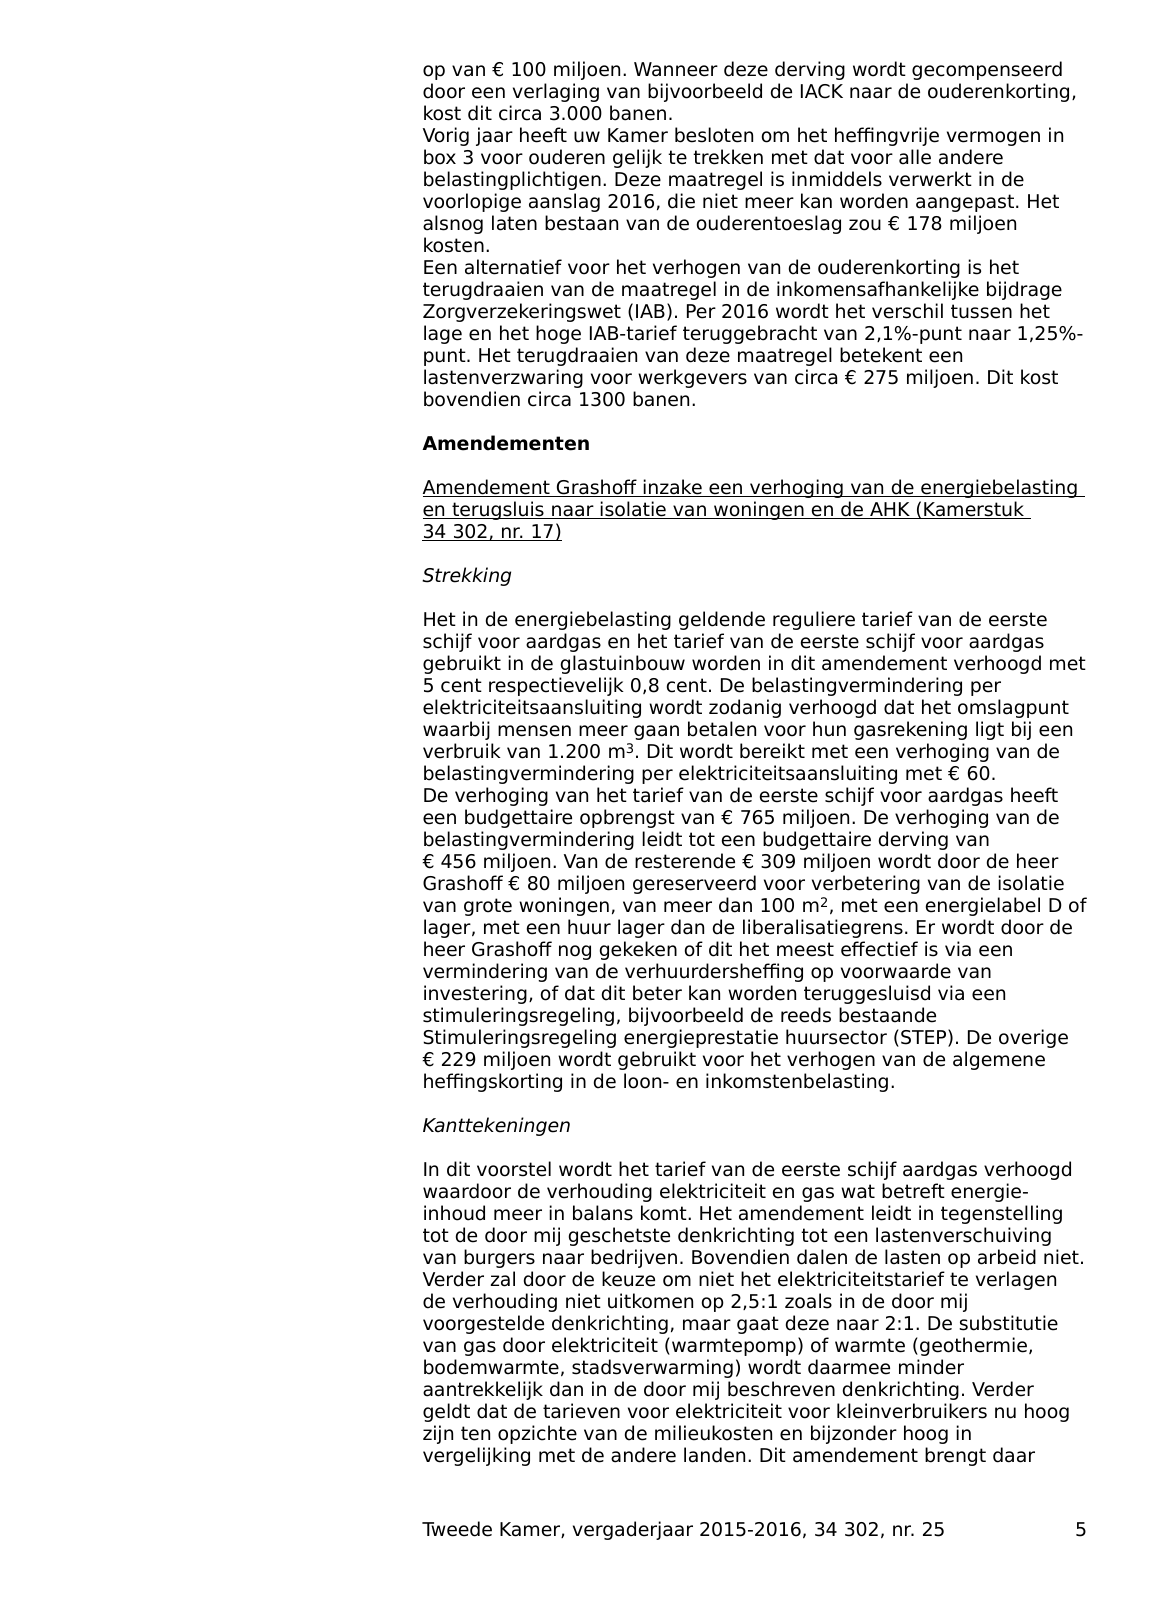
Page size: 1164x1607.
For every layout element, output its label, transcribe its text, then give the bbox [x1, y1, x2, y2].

subtitle Amendementen [422, 433, 1087, 455]
text De verhoging van het tarief van de eerste schijf voor aardgas heeft een budgettaire opbrengst van € 765 miljoen. De verhoging van de belastingvermindering leidt tot een budgettaire derving van € 456 miljoen. Van de resterende € 309 miljoen wordt door de heer Grashoff € 80 miljoen gereserveerd voor verbetering van de isolatie van grote woningen, van meer dan 100 m2, met een energielabel D of lager, met een huur lager dan de liberalisatiegrens. Er wordt door de heer Grashoff nog gekeken of dit het meest effectief is via een vermindering van de verhuurdersheffing op voorwaarde van investering, of dat dit beter kan worden teruggesluisd via een stimuleringsregeling, bijvoorbeeld de reeds bestaande Stimuleringsregeling energieprestatie huursector (STEP). De overige € 229 miljoen wordt gebruikt voor het verhogen van de algemene heffingskorting in de loon- en inkomstenbelasting. [422, 785, 1087, 1093]
text In dit voorstel wordt het tarief van de eerste schijf aardgas verhoogd waardoor de verhouding elektriciteit en gas wat betreft energie-inhoud meer in balans komt. Het amendement leidt in tegenstelling tot de door mij geschetste denkrichting tot een lastenverschuiving van burgers naar bedrijven. Bovendien dalen de lasten op arbeid niet. Verder zal door de keuze om niet het elektriciteitstarief te verlagen de verhouding niet uitkomen op 2,5:1 zoals in de door mij voorgestelde denkrichting, maar gaat deze naar 2:1. De substitutie van gas door elektriciteit (warmtepomp) of warmte (geothermie, bodemwarmte, stadsverwarming) wordt daarmee minder aantrekkelijk dan in de door mij beschreven denkrichting. Verder geldt dat de tarieven voor elektriciteit voor kleinverbruikers nu hoog zijn ten opzichte van de milieukosten en bijzonder hoog in vergelijking met de andere landen. Dit amendement brengt daar [422, 1159, 1087, 1467]
text Vorig jaar heeft uw Kamer besloten om het heffingvrije vermogen in box 3 voor ouderen gelijk te trekken met dat voor alle andere belastingplichtigen. Deze maatregel is inmiddels verwerkt in de voorlopige aanslag 2016, die niet meer kan worden aangepast. Het alsnog laten bestaan van de ouderentoeslag zou € 178 miljoen kosten. [422, 125, 1087, 257]
subtitle Strekking [422, 565, 1087, 587]
text Een alternatief voor het verhogen van de ouderenkorting is het terugdraaien van de maatregel in de inkomensafhankelijke bijdrage Zorgverzekeringswet (IAB). Per 2016 wordt het verschil tussen het lage en het hoge IAB-tarief teruggebracht van 2,1%-punt naar 1,25%-punt. Het terugdraaien van deze maatregel betekent een lastenverzwaring voor werkgevers van circa € 275 miljoen. Dit kost bovendien circa 1300 banen. [422, 257, 1087, 411]
subtitle Amendement Grashoff inzake een verhoging van de energiebelasting en terugsluis naar isolatie van woningen en de AHK (Kamerstuk 34 302, nr. 17) [422, 477, 1087, 543]
subtitle Kanttekeningen [422, 1115, 1087, 1137]
text op van € 100 miljoen. Wanneer deze derving wordt gecompenseerd door een verlaging van bijvoorbeeld de IACK naar de ouderenkorting, kost dit circa 3.000 banen. [422, 59, 1087, 125]
text Het in de energiebelasting geldende reguliere tarief van de eerste schijf voor aardgas en het tarief van de eerste schijf voor aardgas gebruikt in de glastuinbouw worden in dit amendement verhoogd met 5 cent respectievelijk 0,8 cent. De belastingvermindering per elektriciteitsaansluiting wordt zodanig verhoogd dat het omslagpunt waarbij mensen meer gaan betalen voor hun gasrekening ligt bij een verbruik van 1.200 m3. Dit wordt bereikt met een verhoging van de belastingvermindering per elektriciteitsaansluiting met € 60. [422, 609, 1087, 785]
